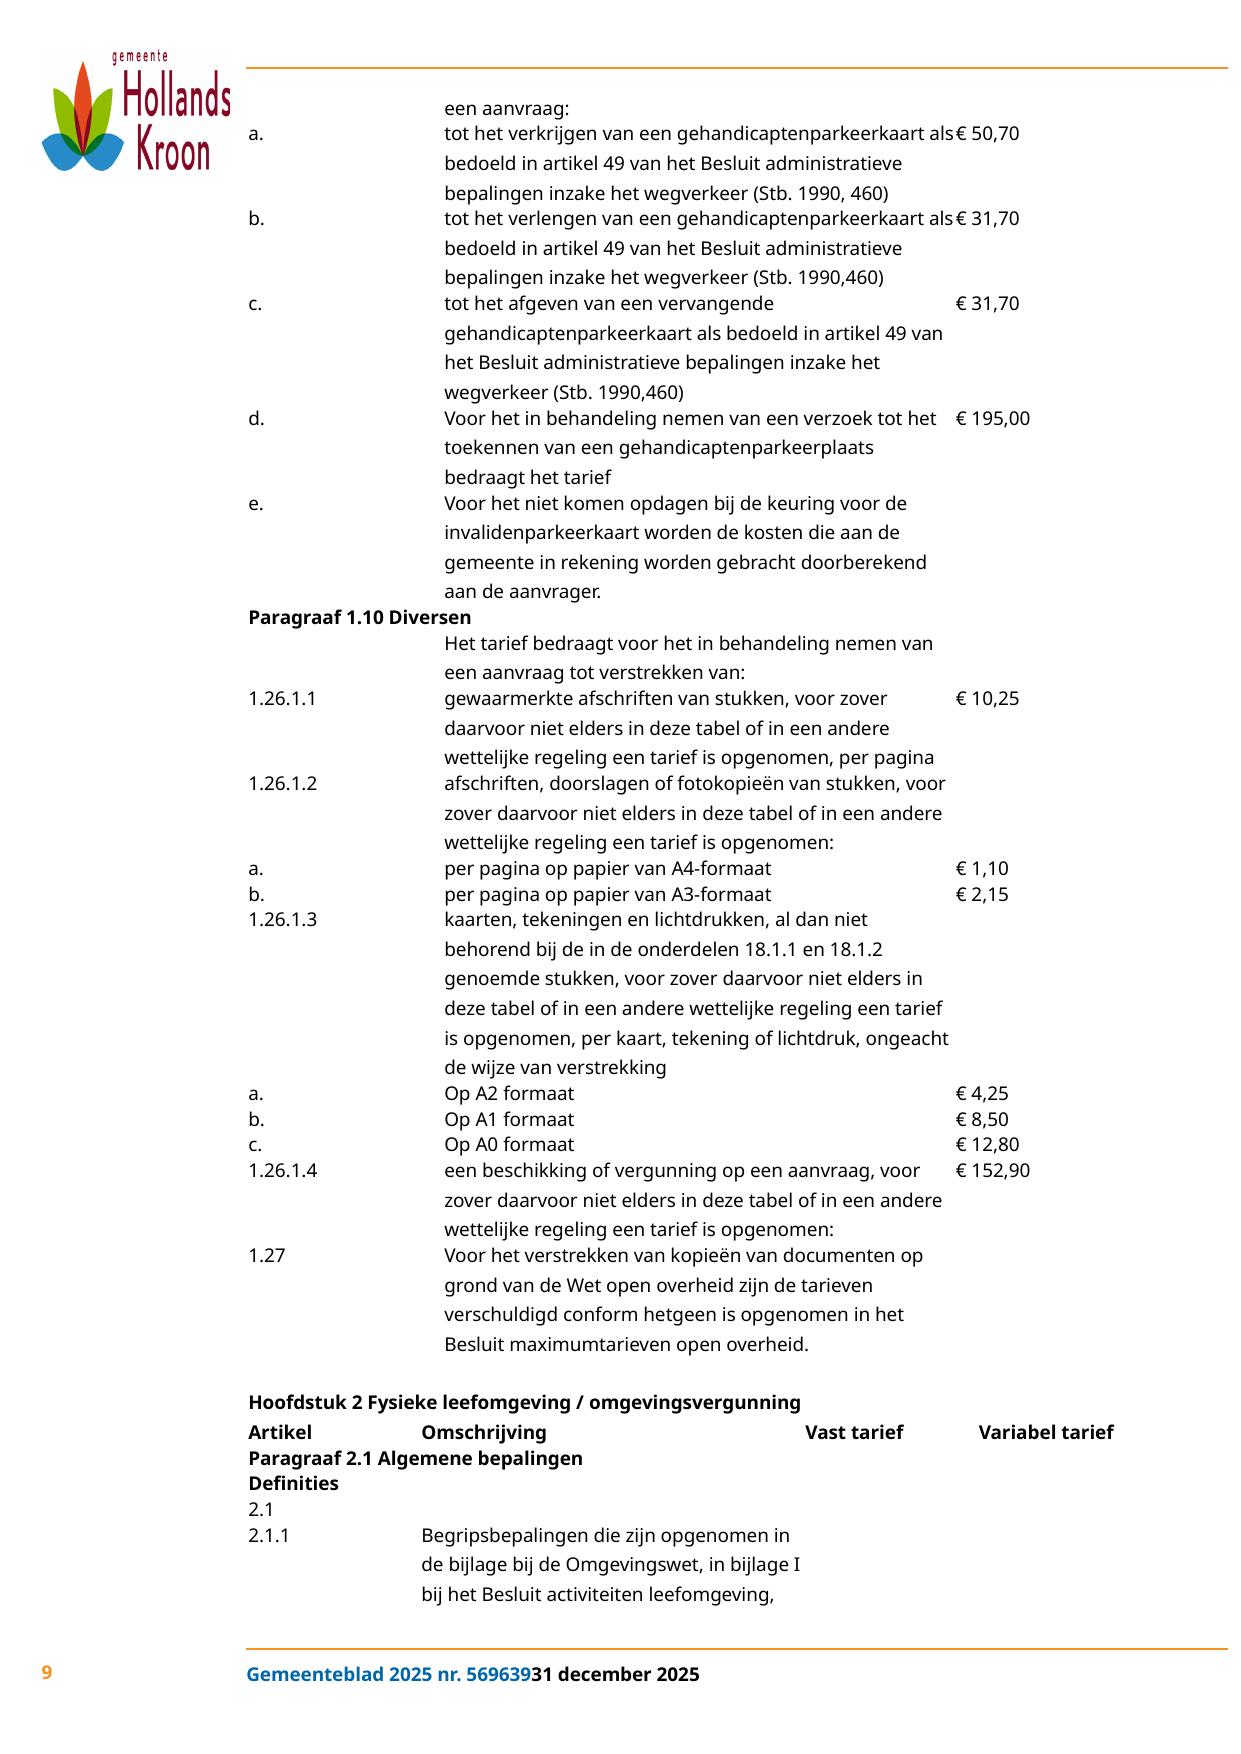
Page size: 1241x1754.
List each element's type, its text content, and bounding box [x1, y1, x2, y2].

table_cell € 31,70 [956, 205, 1152, 290]
table_cell gewaarmerkte afschriften van stukken, voor zover daarvoor niet elders in deze tabel of in een andere wettelijke regeling een tarief is opgenomen, per pagina [444, 685, 956, 770]
table_cell Voor het in behandeling nemen van een verzoek tot het toekennen van een gehandicaptenparkeerplaats bedraagt het tarief [444, 405, 956, 490]
table_cell € 152,90 [956, 1157, 1152, 1242]
table_cell Begripsbepalingen die zijn opgenomen in de bijlage bij de Omgevingswet, in bijlage I bij het Besluit activiteiten leefomgeving, [421, 1522, 805, 1607]
table_cell [979, 1522, 1152, 1607]
table_cell a. [248, 1080, 444, 1106]
table_cell 1.26.1.4 [248, 1157, 444, 1242]
table_cell Voor het verstrekken van kopieën van documenten op grond van de Wet open overheid zijn de tarieven verschuldigd conform hetgeen is opgenomen in het Besluit maximumtarieven open overheid. [444, 1242, 956, 1357]
table_cell 1.27 [248, 1242, 444, 1357]
table_cell Op A2 formaat [444, 1080, 956, 1106]
table_header Variabel tarief [979, 1419, 1152, 1445]
table_cell Paragraaf 1.10 Diversen [248, 604, 1152, 630]
table_cell [956, 906, 1152, 1080]
picture [41, 47, 231, 172]
table_cell b. [248, 1106, 444, 1132]
table_cell € 195,00 [956, 405, 1152, 490]
table_cell c. [248, 290, 444, 405]
table_cell Voor het niet komen opdagen bij de keuring voor de invalidenparkeerkaart worden de kosten die aan de gemeente in rekening worden gebracht doorberekend aan de aanvrager. [444, 490, 956, 604]
table_cell € 2,15 [956, 881, 1152, 906]
table_cell tot het verlengen van een gehandicaptenparkeerkaart als bedoeld in artikel 49 van het Besluit administratieve bepalingen inzake het wegverkeer (Stb. 1990,460) [444, 205, 956, 290]
table_cell een aanvraag: [444, 95, 956, 121]
table_cell 1.26.1.1 [248, 685, 444, 770]
table_cell [956, 770, 1152, 855]
table_cell Op A0 formaat [444, 1132, 956, 1157]
table_cell [956, 95, 1152, 121]
table_cell b. [248, 881, 444, 906]
table_cell e. [248, 490, 444, 604]
table_cell 1.26.1.2 [248, 770, 444, 855]
table_cell per pagina op papier van A3-formaat [444, 881, 956, 906]
table_cell € 4,25 [956, 1080, 1152, 1106]
table_cell b. [248, 205, 444, 290]
table_cell tot het verkrijgen van een gehandicaptenparkeerkaart als bedoeld in artikel 49 van het Besluit administratieve bepalingen inzake het wegverkeer (Stb. 1990, 460) [444, 121, 956, 205]
table_cell [248, 95, 444, 121]
table_cell € 50,70 [956, 121, 1152, 205]
table_cell d. [248, 405, 444, 490]
table_cell kaarten, tekeningen en lichtdrukken, al dan niet behorend bij de in de onderdelen 18.1.1 en 18.1.2 genoemde stukken, voor zover daarvoor niet elders in deze tabel of in een andere wettelijke regeling een tarief is opgenomen, per kaart, tekening of lichtdruk, ongeacht de wijze van verstrekking [444, 906, 956, 1080]
table_cell [248, 630, 444, 685]
table_cell [956, 490, 1152, 604]
table_cell Definities [248, 1471, 978, 1496]
table_cell [956, 1242, 1152, 1357]
table_cell een beschikking of vergunning op een aanvraag, voor zover daarvoor niet elders in deze tabel of in een andere wettelijke regeling een tarief is opgenomen: [444, 1157, 956, 1242]
table_cell € 1,10 [956, 855, 1152, 881]
table_cell per pagina op papier van A4-formaat [444, 855, 956, 881]
table_cell [979, 1496, 1152, 1522]
table_cell € 31,70 [956, 290, 1152, 405]
table_cell 2.1.1 [248, 1522, 421, 1607]
table_cell € 12,80 [956, 1132, 1152, 1157]
table_cell Op A1 formaat [444, 1106, 956, 1132]
table_cell [805, 1496, 978, 1522]
table_cell a. [248, 121, 444, 205]
table_cell Het tarief bedraagt voor het in behandeling nemen van een aanvraag tot verstrekken van: [444, 630, 956, 685]
table_cell afschriften, doorslagen of fotokopieën van stukken, voor zover daarvoor niet elders in deze tabel of in een andere wettelijke regeling een tarief is opgenomen: [444, 770, 956, 855]
table_header Artikel [248, 1419, 421, 1445]
table_cell Paragraaf 2.1 Algemene bepalingen [248, 1445, 1152, 1471]
table_header Vast tarief [805, 1419, 978, 1445]
table_cell c. [248, 1132, 444, 1157]
table_cell 2.1 [248, 1496, 421, 1522]
table_cell € 8,50 [956, 1106, 1152, 1132]
table_cell a. [248, 855, 444, 881]
text Hoofdstuk 2 Fysieke leefomgeving / omgevingsvergunning [248, 1389, 1152, 1415]
table_header Omschrijving [421, 1419, 805, 1445]
table_cell [956, 630, 1152, 685]
table_cell [421, 1496, 805, 1522]
table_cell 1.26.1.3 [248, 906, 444, 1080]
table_cell tot het afgeven van een vervangende gehandicaptenparkeerkaart als bedoeld in artikel 49 van het Besluit administratieve bepalingen inzake het wegverkeer (Stb. 1990,460) [444, 290, 956, 405]
table_cell € 10,25 [956, 685, 1152, 770]
table_cell [805, 1522, 978, 1607]
